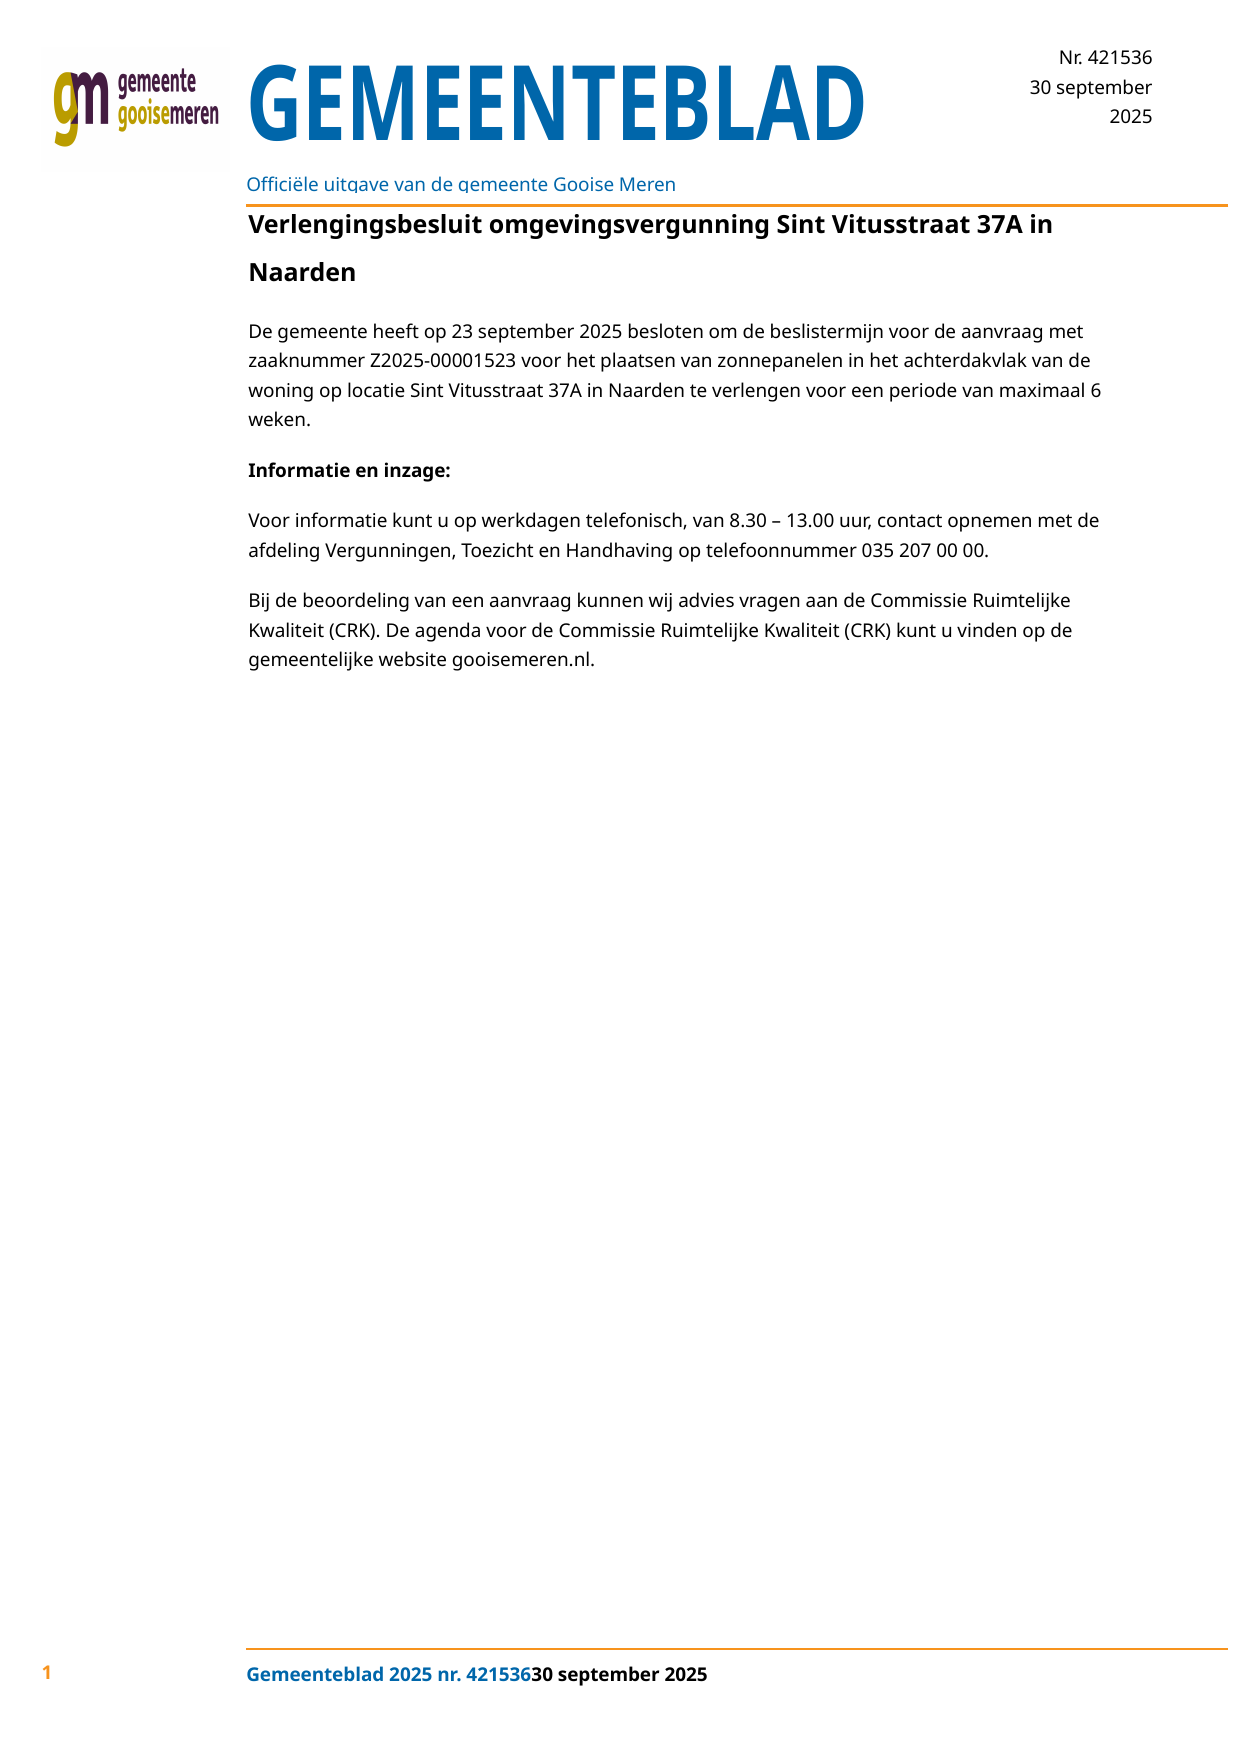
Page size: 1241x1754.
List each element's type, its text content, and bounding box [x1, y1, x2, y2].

picture [41, 47, 231, 172]
text Voor informatie kunt u op werkdagen telefonisch, van 8.30 – 13.00 uur, contact opnemen met de afdeling Vergunningen, Toezicht en Handhaving op telefoonnummer 035 207 00 00. [248, 507, 1152, 563]
text Verlengingsbesluit omgevingsvergunning Sint Vitusstraat 37A in Naarden [248, 207, 1152, 288]
text Bij de beoordeling van een aanvraag kunnen wij advies vragen aan de Commissie Ruimtelijke Kwaliteit (CRK). De agenda voor de Commissie Ruimtelijke Kwaliteit (CRK) kunt u vinden op de gemeentelijke website gooisemeren.nl. [248, 587, 1152, 672]
text De gemeente heeft op 23 september 2025 besloten om de beslistermijn voor de aanvraag met zaaknummer Z2025-00001523 voor het plaatsen van zonnepanelen in het achterdakvlak van de woning op locatie Sint Vitusstraat 37A in Naarden te verlengen voor een periode van maximaal 6 weken. [248, 318, 1152, 432]
text Informatie en inzage: [248, 457, 1152, 483]
